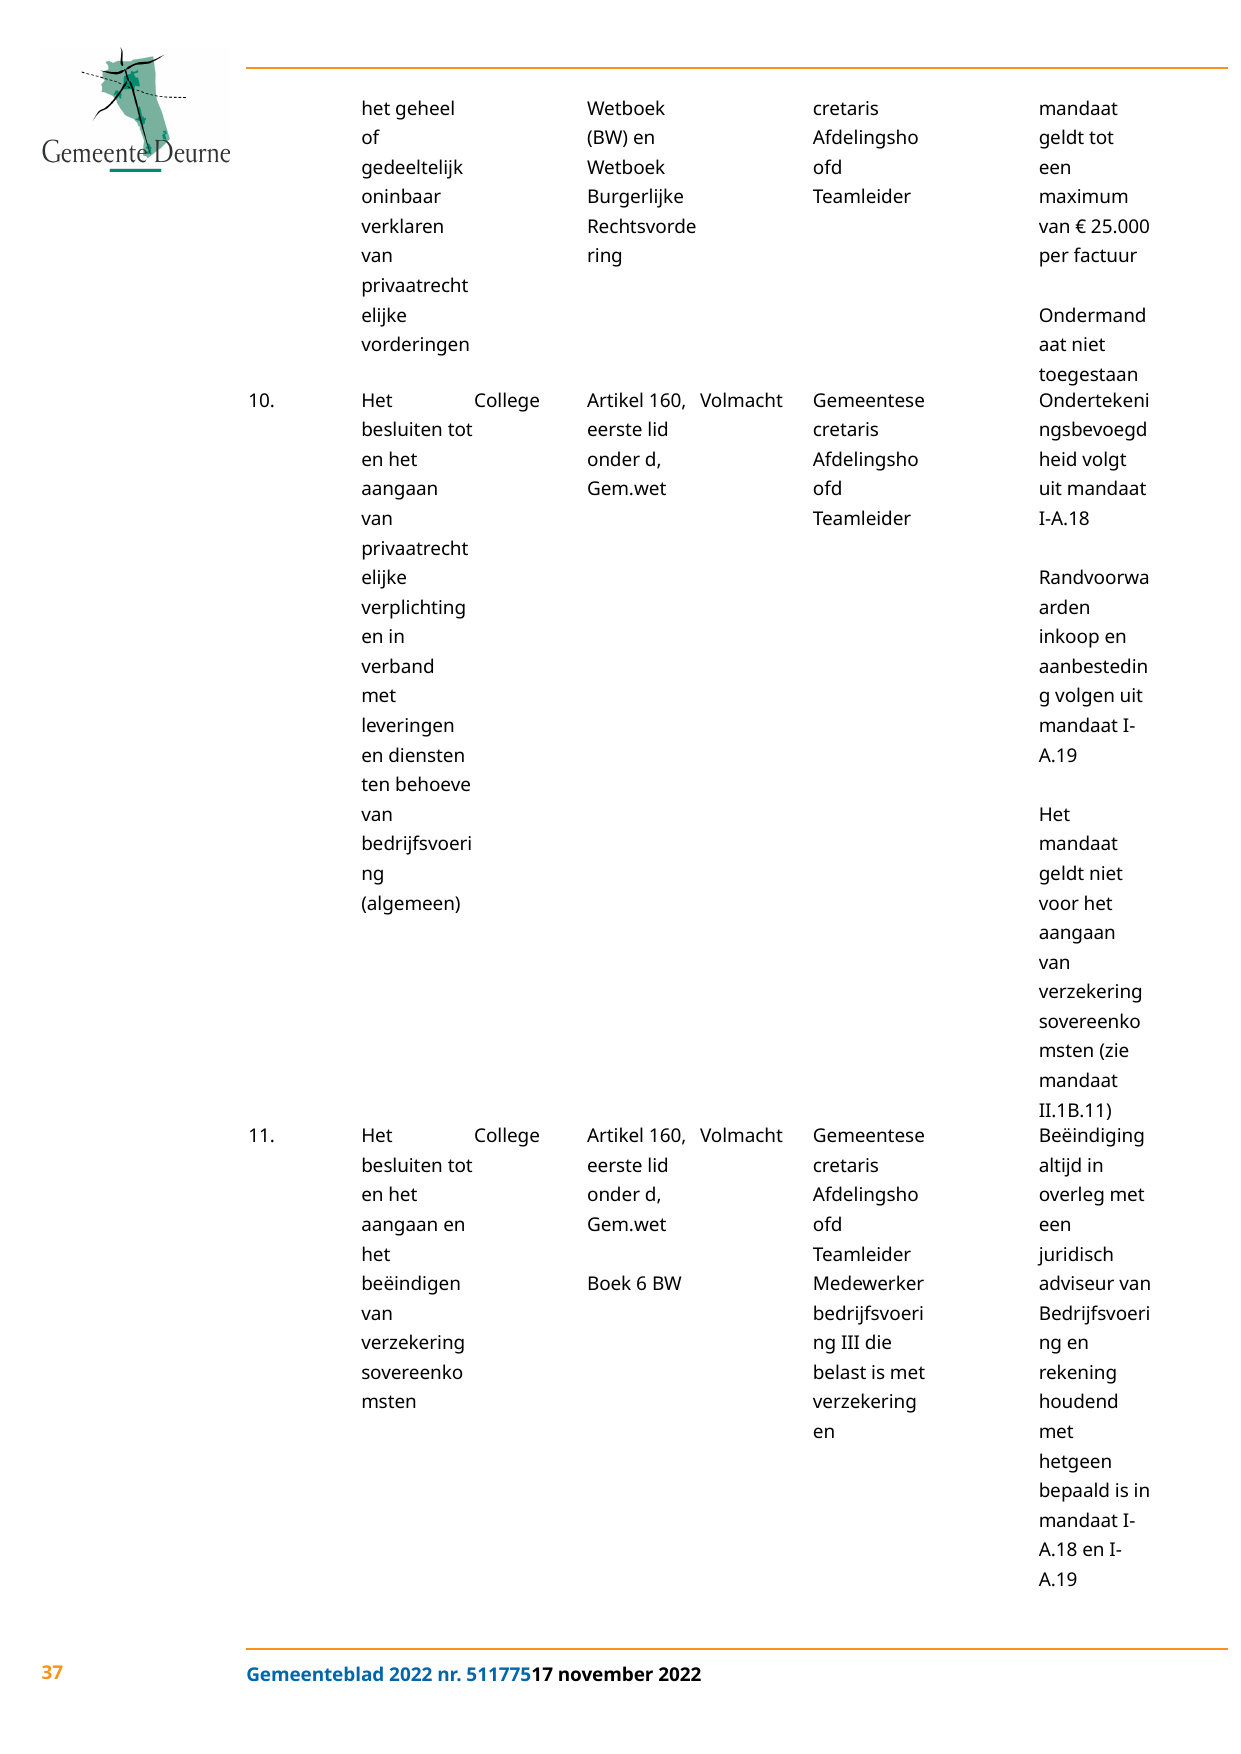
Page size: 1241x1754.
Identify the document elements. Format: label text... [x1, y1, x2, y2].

table_cell [926, 95, 1038, 387]
table_cell College [474, 387, 587, 1122]
table_cell cretaris Afdelingshoofd Teamleider [813, 95, 926, 387]
table_cell Gemeentesecretaris Afdelingshoofd Teamleider Medewerker bedrijfsvoering III die belast is met verzekeringen [813, 1123, 926, 1592]
table_cell [926, 1123, 1038, 1592]
table_cell Beëindiging altijd in overleg met een juridisch adviseur van Bedrijfsvoering en rekening houdend met hetgeen bepaald is in mandaat I-A.18 en I-A.19 [1039, 1123, 1152, 1592]
table_cell het geheel of gedeeltelijk oninbaar verklaren van privaatrechtelijke vorderingen [361, 95, 474, 387]
table_cell Artikel 160, eerste lid onder d, Gem.wet [587, 387, 700, 1122]
table_cell Gemeentesecretaris Afdelingshoofd Teamleider [813, 387, 926, 1122]
table_cell College [474, 1123, 587, 1592]
table_cell [248, 95, 361, 387]
picture [41, 47, 231, 172]
table_cell Het besluiten tot en het aangaan van privaatrechtelijke verplichtingen in verband met leveringen en diensten ten behoeve van bedrijfsvoering (algemeen) [361, 387, 474, 1122]
table_cell mandaat geldt tot een maximum van € 25.000 per factuur Ondermandaat niet toegestaan [1039, 95, 1152, 387]
table_cell Volmacht [700, 387, 813, 1122]
table_cell Het besluiten tot en het aangaan en het beëindigen van verzekeringsovereenkomsten [361, 1123, 474, 1592]
table_cell 11. [248, 1123, 361, 1592]
table_cell 10. [248, 387, 361, 1122]
table_cell Volmacht [700, 1123, 813, 1592]
table_cell [700, 95, 813, 387]
table_cell Artikel 160, eerste lid onder d, Gem.wet Boek 6 BW [587, 1123, 700, 1592]
table_cell Wetboek (BW) en Wetboek Burgerlijke Rechtsvordering [587, 95, 700, 387]
table_cell Ondertekeningsbevoegdheid volgt uit mandaat I-A.18 Randvoorwaarden inkoop en aanbesteding volgen uit mandaat I-A.19 Het mandaat geldt niet voor het aangaan van verzekeringsovereenkomsten (zie mandaat II.1B.11) [1039, 387, 1152, 1122]
table_cell [474, 95, 587, 387]
table_cell [926, 387, 1038, 1122]
